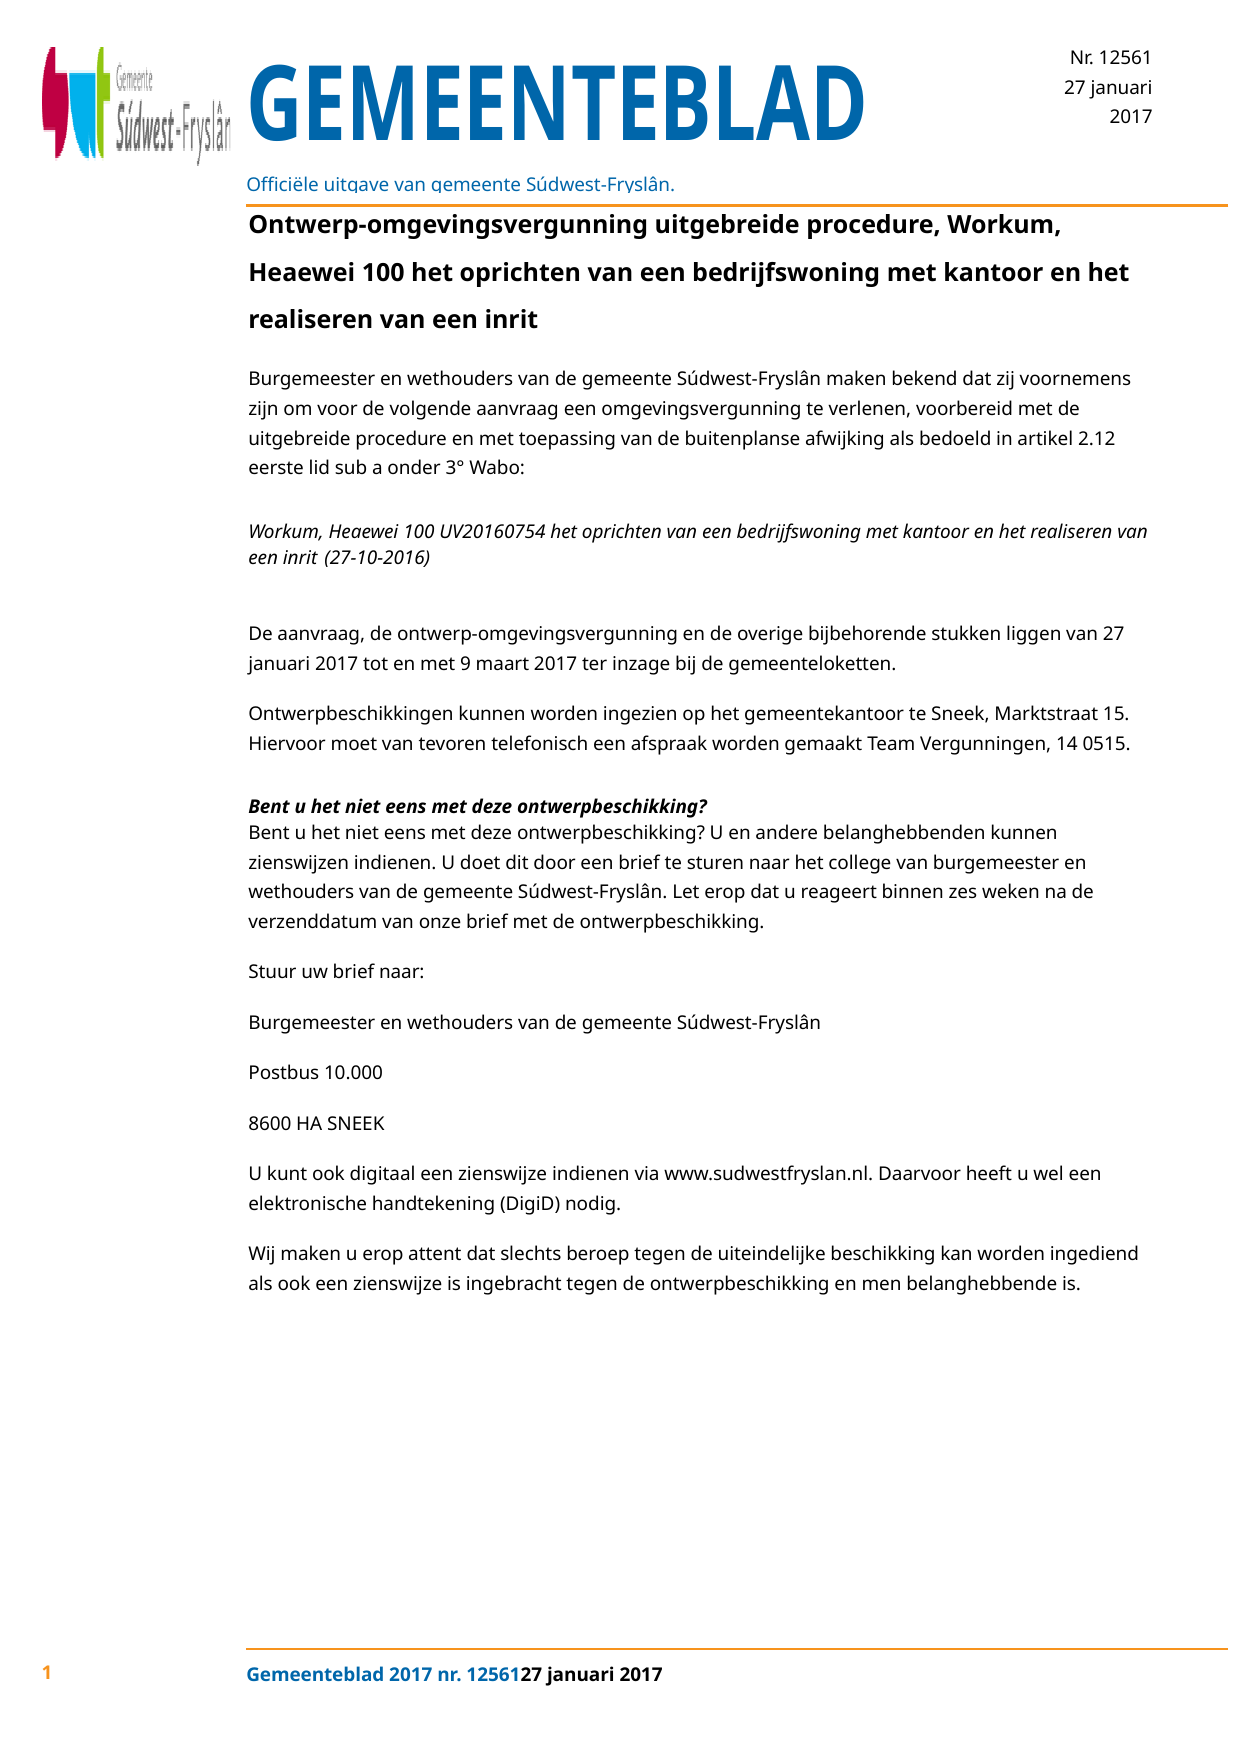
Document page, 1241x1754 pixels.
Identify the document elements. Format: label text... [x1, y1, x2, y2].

text Burgemeester en wethouders van de gemeente Súdwest-Fryslân [248, 1009, 1152, 1035]
text Workum, Heaewei 100 UV20160754 het oprichten van een bedrijfswoning met kantoor en het realiseren van een inrit (27-10-2016) [248, 518, 1152, 570]
text Ontwerp-omgevingsvergunning uitgebreide procedure, Workum, Heaewei 100 het oprichten van een bedrijfswoning met kantoor en het realiseren van een inrit [248, 207, 1152, 336]
text U kunt ook digitaal een zienswijze indienen via www.sudwestfryslan.nl. Daarvoor heeft u wel een elektronische handtekening (DigiD) nodig. [248, 1160, 1152, 1216]
text Ontwerpbeschikkingen kunnen worden ingezien op het gemeentekantoor te Sneek, Marktstraat 15. Hiervoor moet van tevoren telefonisch een afspraak worden gemaakt Team Vergunningen, 14 0515. [248, 700, 1152, 755]
text 8600 HA SNEEK [248, 1110, 1152, 1136]
text Burgemeester en wethouders van de gemeente Súdwest-Fryslân maken bekend dat zij voornemens zijn om voor de volgende aanvraag een omgevingsvergunning te verlenen, voorbereid met de uitgebreide procedure en met toepassing van de buitenplanse afwijking als bedoeld in artikel 2.12 eerste lid sub a onder 3° Wabo: [248, 366, 1152, 480]
text Wij maken u erop attent dat slechts beroep tegen de uiteindelijke beschikking kan worden ingediend als ook een zienswijze is ingebracht tegen de ontwerpbeschikking en men belanghebbende is. [248, 1240, 1152, 1296]
text De aanvraag, de ontwerp-omgevingsvergunning en de overige bijbehorende stukken liggen van 27 januari 2017 tot en met 9 maart 2017 ter inzage bij de gemeenteloketten. [248, 620, 1152, 675]
text Stuur uw brief naar: [248, 958, 1152, 984]
text Bent u het niet eens met deze ontwerpbeschikking? U en andere belanghebbenden kunnen zienswijzen indienen. U doet dit door een brief te sturen naar het college van burgemeester en wethouders van de gemeente Súdwest-Fryslân. Let erop dat u reageert binnen zes weken na de verzenddatum van onze brief met de ontwerpbeschikking. [248, 819, 1152, 934]
text Bent u het niet eens met deze ontwerpbeschikking? [248, 794, 1152, 819]
text Postbus 10.000 [248, 1059, 1152, 1085]
picture [41, 47, 231, 172]
